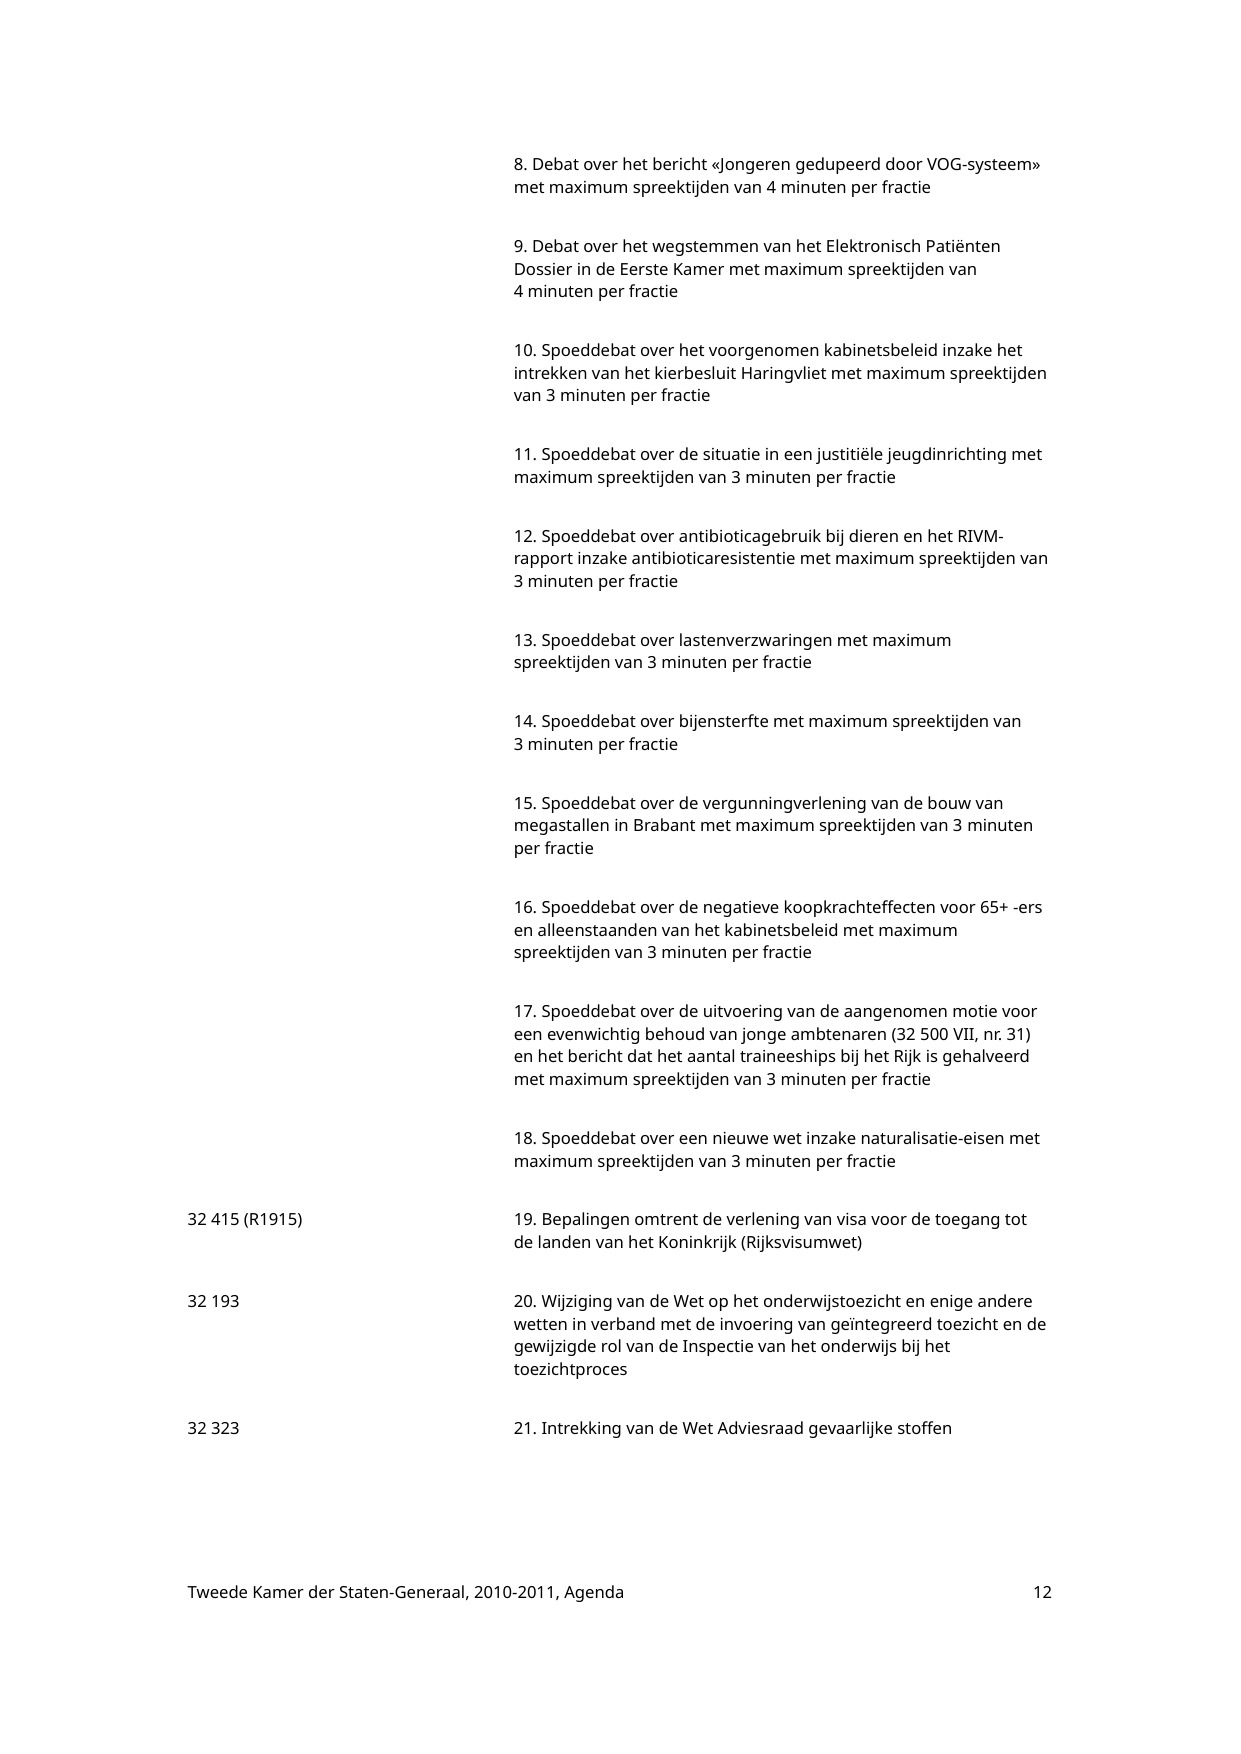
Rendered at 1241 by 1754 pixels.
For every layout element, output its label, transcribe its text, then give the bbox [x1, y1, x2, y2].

table_cell 19. Bepalingen omtrent de verlening van visa voor de toegang tot de landen van het Koninkrijk (Rijksvisumwet) [510, 1205, 1053, 1286]
table_cell [490, 150, 510, 231]
table_cell 10. Spoeddebat over het voorgenomen kabinetsbeleid inzake het intrekken van het kierbesluit Haringvliet met maximum spreektijden van 3 minuten per fractie [510, 336, 1053, 440]
table_cell [490, 231, 510, 336]
table_cell [188, 788, 490, 892]
table_cell 13. Spoeddebat over lastenverzwaringen met maximum spreektijden van 3 minuten per fractie [510, 625, 1053, 707]
table_cell 16. Spoeddebat over de negatieve koopkrachteffecten voor 65+ -ers en alleenstaanden van het kabinetsbeleid met maximum spreektijden van 3 minuten per fractie [510, 893, 1053, 997]
table_cell 11. Spoeddebat over de situatie in een justitiële jeugdinrichting met maximum spreektijden van 3 minuten per fractie [510, 440, 1053, 521]
table_cell 32 193 [188, 1286, 490, 1413]
table_cell 32 415 (R1915) [188, 1205, 490, 1286]
table_cell [490, 1286, 510, 1413]
table_cell [490, 997, 510, 1123]
table_cell [188, 336, 490, 440]
table_cell [490, 893, 510, 997]
table_cell [490, 707, 510, 788]
table_cell [490, 1124, 510, 1205]
table_cell [188, 893, 490, 997]
table_cell [490, 336, 510, 440]
table_cell [188, 521, 490, 625]
table_cell [490, 625, 510, 707]
table_cell 18. Spoeddebat over een nieuwe wet inzake naturalisatie-eisen met maximum spreektijden van 3 minuten per fractie [510, 1124, 1053, 1205]
table_cell 21. Intrekking van de Wet Adviesraad gevaarlijke stoffen [510, 1413, 1053, 1488]
table_cell 17. Spoeddebat over de uitvoering van de aangenomen motie voor een evenwichtig behoud van jonge ambtenaren (32 500 VII, nr. 31) en het bericht dat het aantal traineeships bij het Rijk is gehalveerd met maximum spreektijden van 3 minuten per fractie [510, 997, 1053, 1123]
table_cell 9. Debat over het wegstemmen van het Elektronisch Patiënten Dossier in de Eerste Kamer met maximum spreektijden van 4 minuten per fractie [510, 231, 1053, 336]
table_cell [188, 150, 490, 231]
table_cell [188, 707, 490, 788]
table_cell 20. Wijziging van de Wet op het onderwijstoezicht en enige andere wetten in verband met de invoering van geïntegreerd toezicht en de gewijzigde rol van de Inspectie van het onderwijs bij het toezichtproces [510, 1286, 1053, 1413]
table_cell 12. Spoeddebat over antibioticagebruik bij dieren en het RIVM-rapport inzake antibioticaresistentie met maximum spreektijden van 3 minuten per fractie [510, 521, 1053, 625]
table_cell [490, 1205, 510, 1286]
table_cell [490, 440, 510, 521]
table_cell 32 323 [188, 1413, 490, 1488]
table_cell 14. Spoeddebat over bijensterfte met maximum spreektijden van 3 minuten per fractie [510, 707, 1053, 788]
table_cell [490, 521, 510, 625]
table_cell [490, 788, 510, 892]
table_cell [188, 231, 490, 336]
table_cell [188, 625, 490, 707]
table_cell [490, 1413, 510, 1488]
table_cell 15. Spoeddebat over de vergunningverlening van de bouw van megastallen in Brabant met maximum spreektijden van 3 minuten per fractie [510, 788, 1053, 892]
table_cell [188, 997, 490, 1123]
table_cell 8. Debat over het bericht «Jongeren gedupeerd door VOG-systeem» met maximum spreektijden van 4 minuten per fractie [510, 150, 1053, 231]
table_cell [188, 1124, 490, 1205]
table_cell [188, 440, 490, 521]
